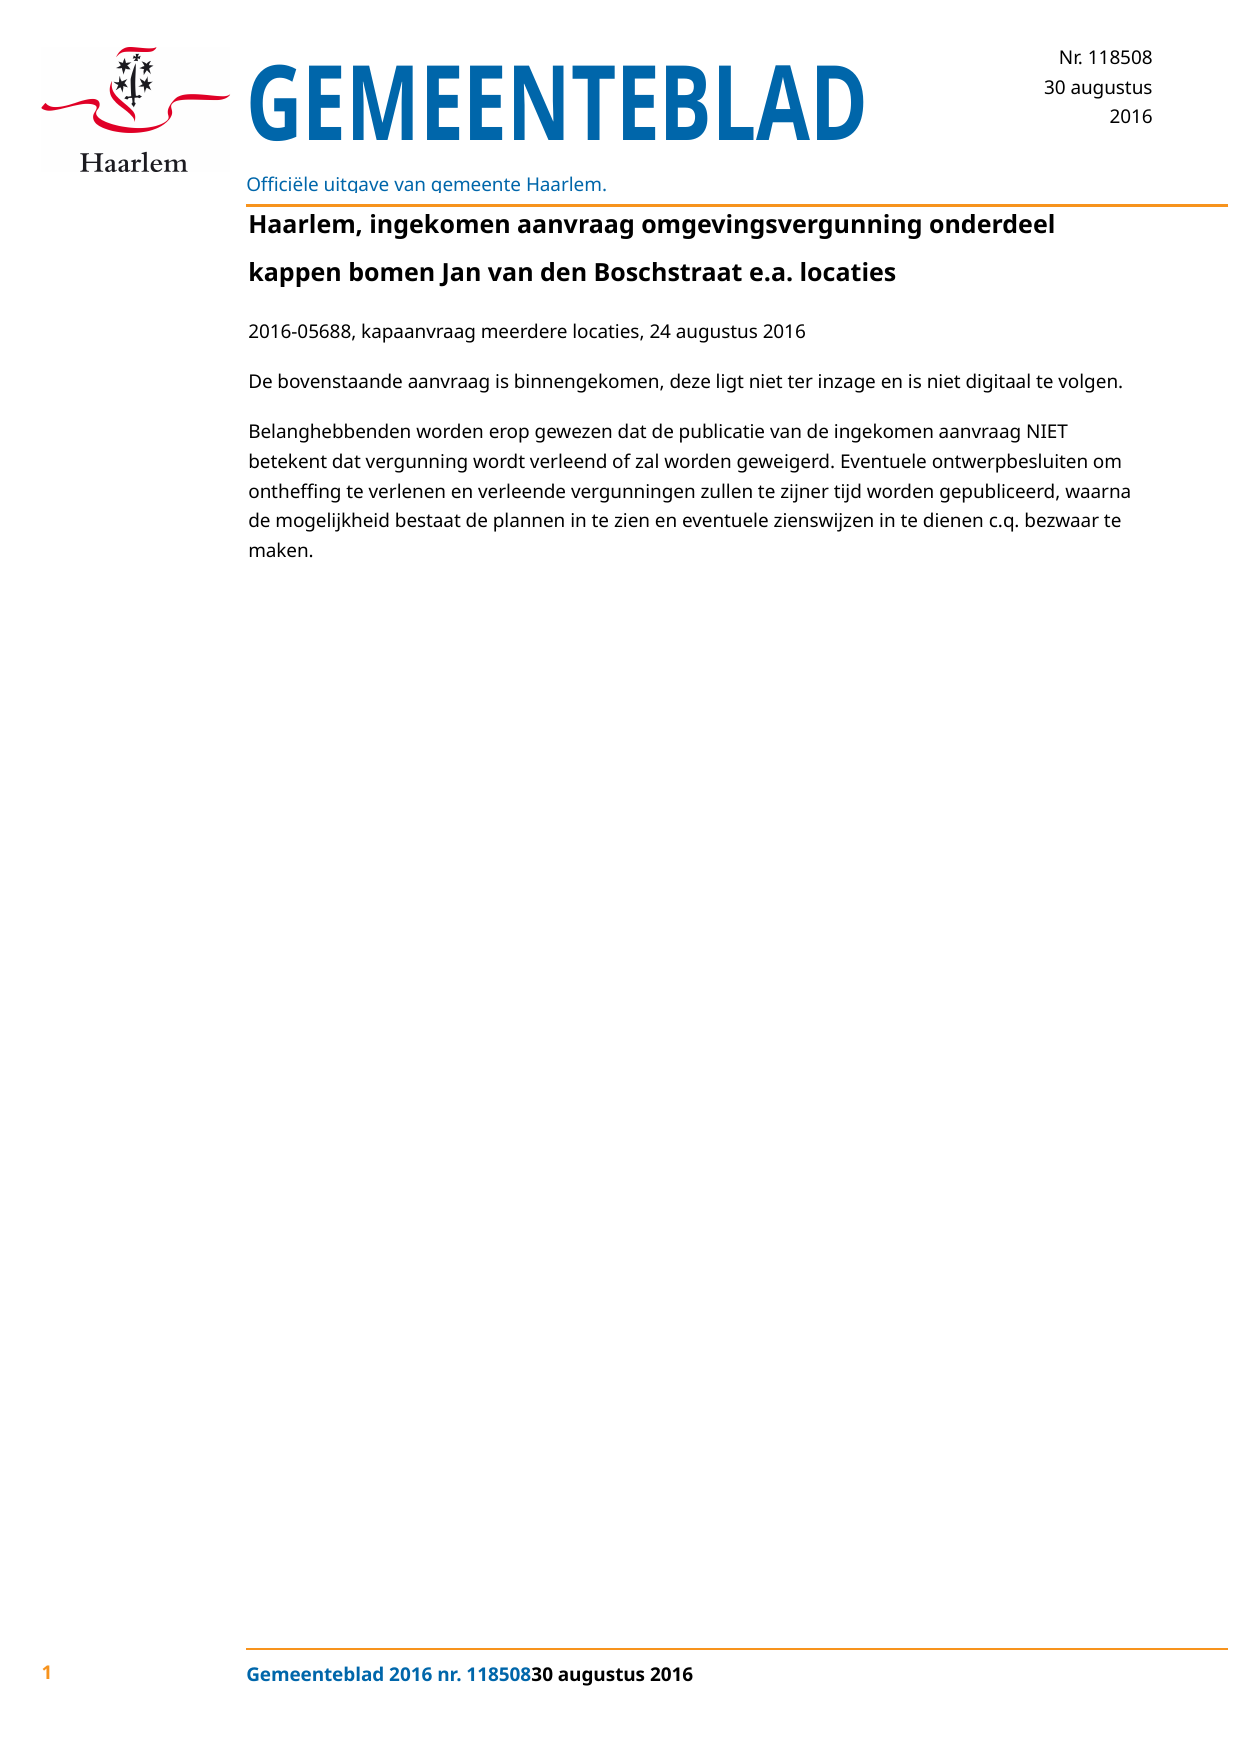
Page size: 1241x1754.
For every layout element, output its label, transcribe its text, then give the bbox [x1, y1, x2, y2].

picture [41, 47, 231, 172]
text 2016-05688, kapaanvraag meerdere locaties, 24 augustus 2016 [248, 318, 1152, 344]
text Haarlem, ingekomen aanvraag omgevingsvergunning onderdeel kappen bomen Jan van den Boschstraat e.a. locaties [248, 207, 1152, 288]
text Belanghebbenden worden erop gewezen dat de publicatie van de ingekomen aanvraag NIET betekent dat vergunning wordt verleend of zal worden geweigerd. Eventuele ontwerpbesluiten om ontheffing te verlenen en verleende vergunningen zullen te zijner tijd worden gepubliceerd, waarna de mogelijkheid bestaat de plannen in te zien en eventuele zienswijzen in te dienen c.q. bezwaar te maken. [248, 419, 1152, 563]
text De bovenstaande aanvraag is binnengekomen, deze ligt niet ter inzage en is niet digitaal te volgen. [248, 368, 1152, 394]
